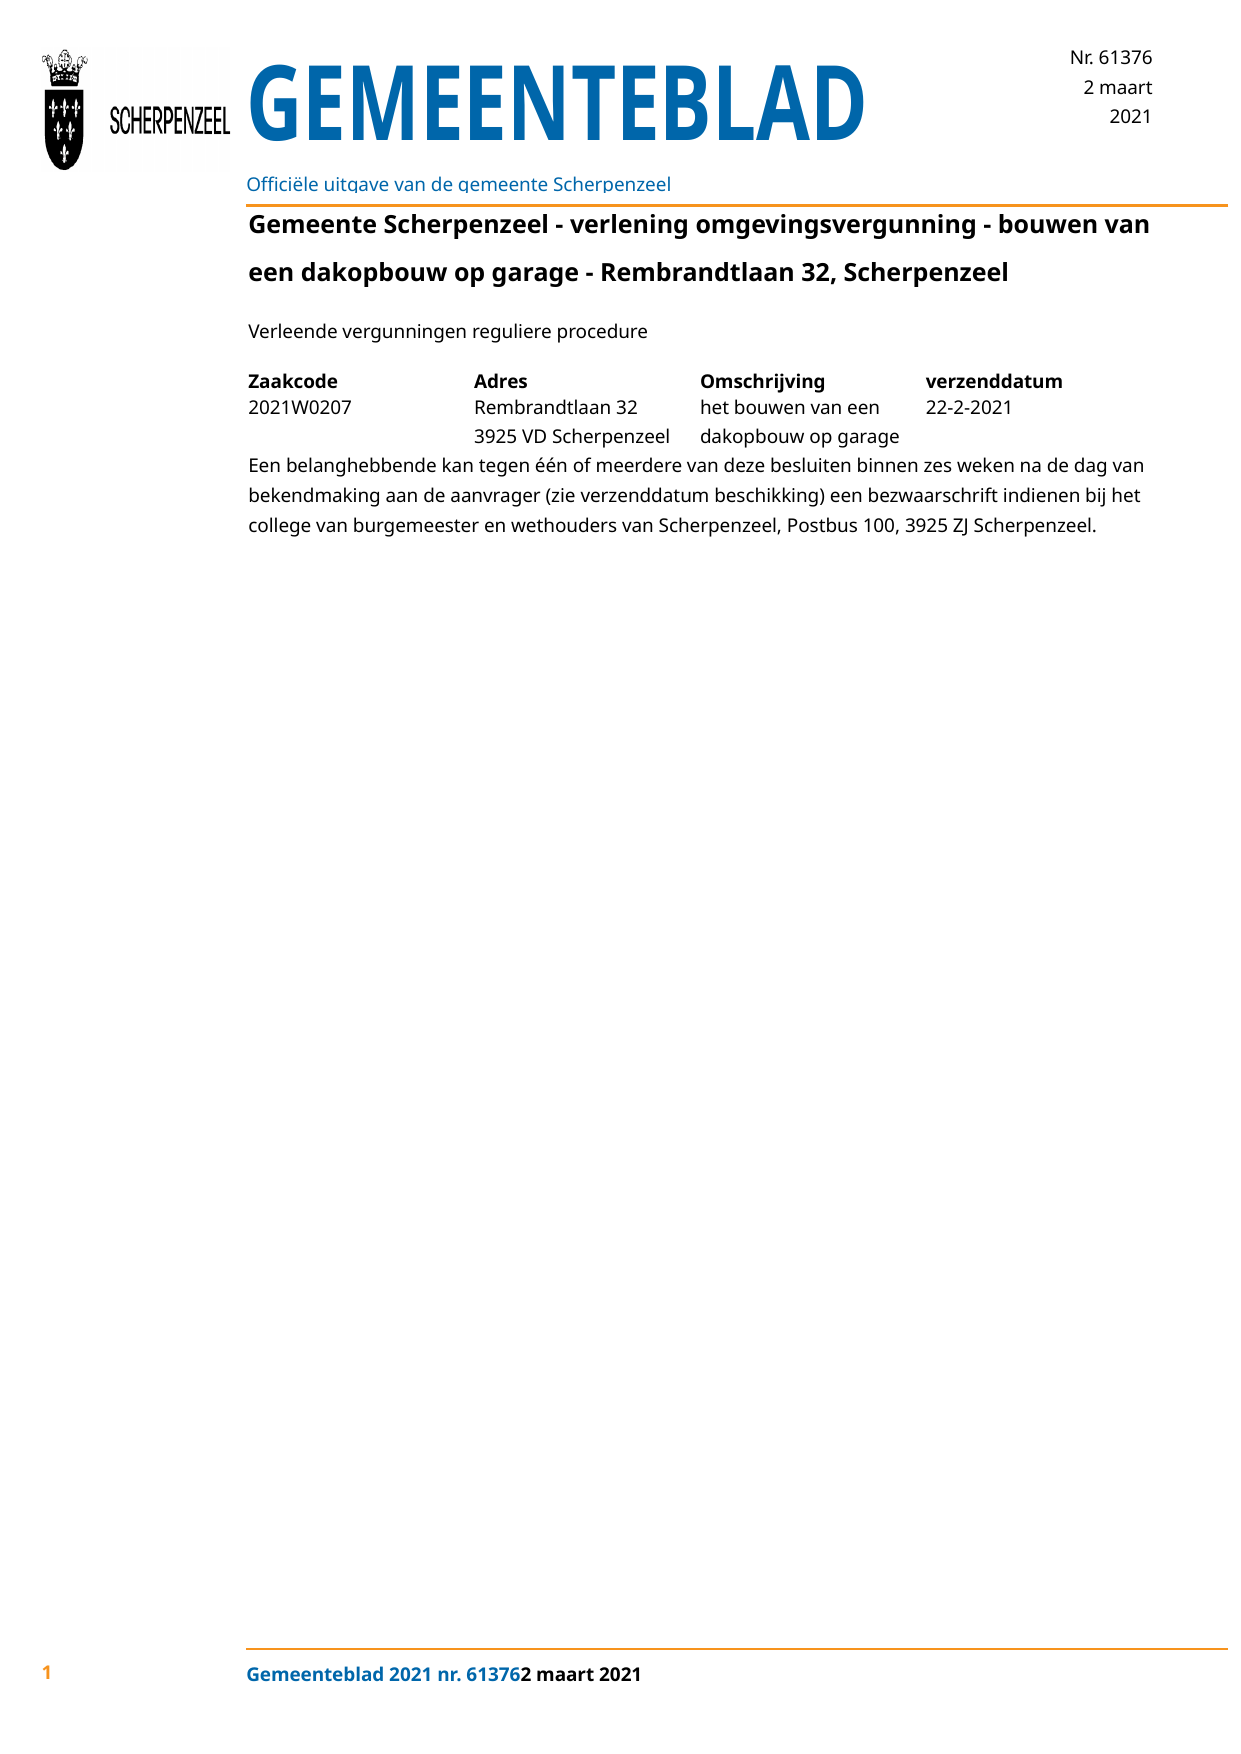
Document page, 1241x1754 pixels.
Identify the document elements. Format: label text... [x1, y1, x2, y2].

text Een belanghebbende kan tegen één of meerdere van deze besluiten binnen zes weken na de dag van bekendmaking aan de aanvrager (zie verzenddatum beschikking) een bezwaarschrift indienen bij het college van burgemeester en wethouders van Scherpenzeel, Postbus 100, 3925 ZJ Scherpenzeel. [248, 453, 1152, 538]
table_cell het bouwen van een dakopbouw op garage [700, 394, 926, 449]
text Verleende vergunningen reguliere procedure [248, 318, 1152, 344]
table_header verzenddatum [926, 369, 1152, 394]
table_cell 2021W0207 [248, 394, 474, 449]
table_header Omschrijving [700, 369, 926, 394]
table_header Adres [474, 369, 700, 394]
text Gemeente Scherpenzeel - verlening omgevingsvergunning - bouwen van een dakopbouw op garage - Rembrandtlaan 32, Scherpenzeel [248, 207, 1152, 288]
table_cell 22-2-2021 [926, 394, 1152, 449]
table_cell Rembrandtlaan 32 3925 VD Scherpenzeel [474, 394, 700, 449]
table_header Zaakcode [248, 369, 474, 394]
picture [41, 47, 231, 172]
